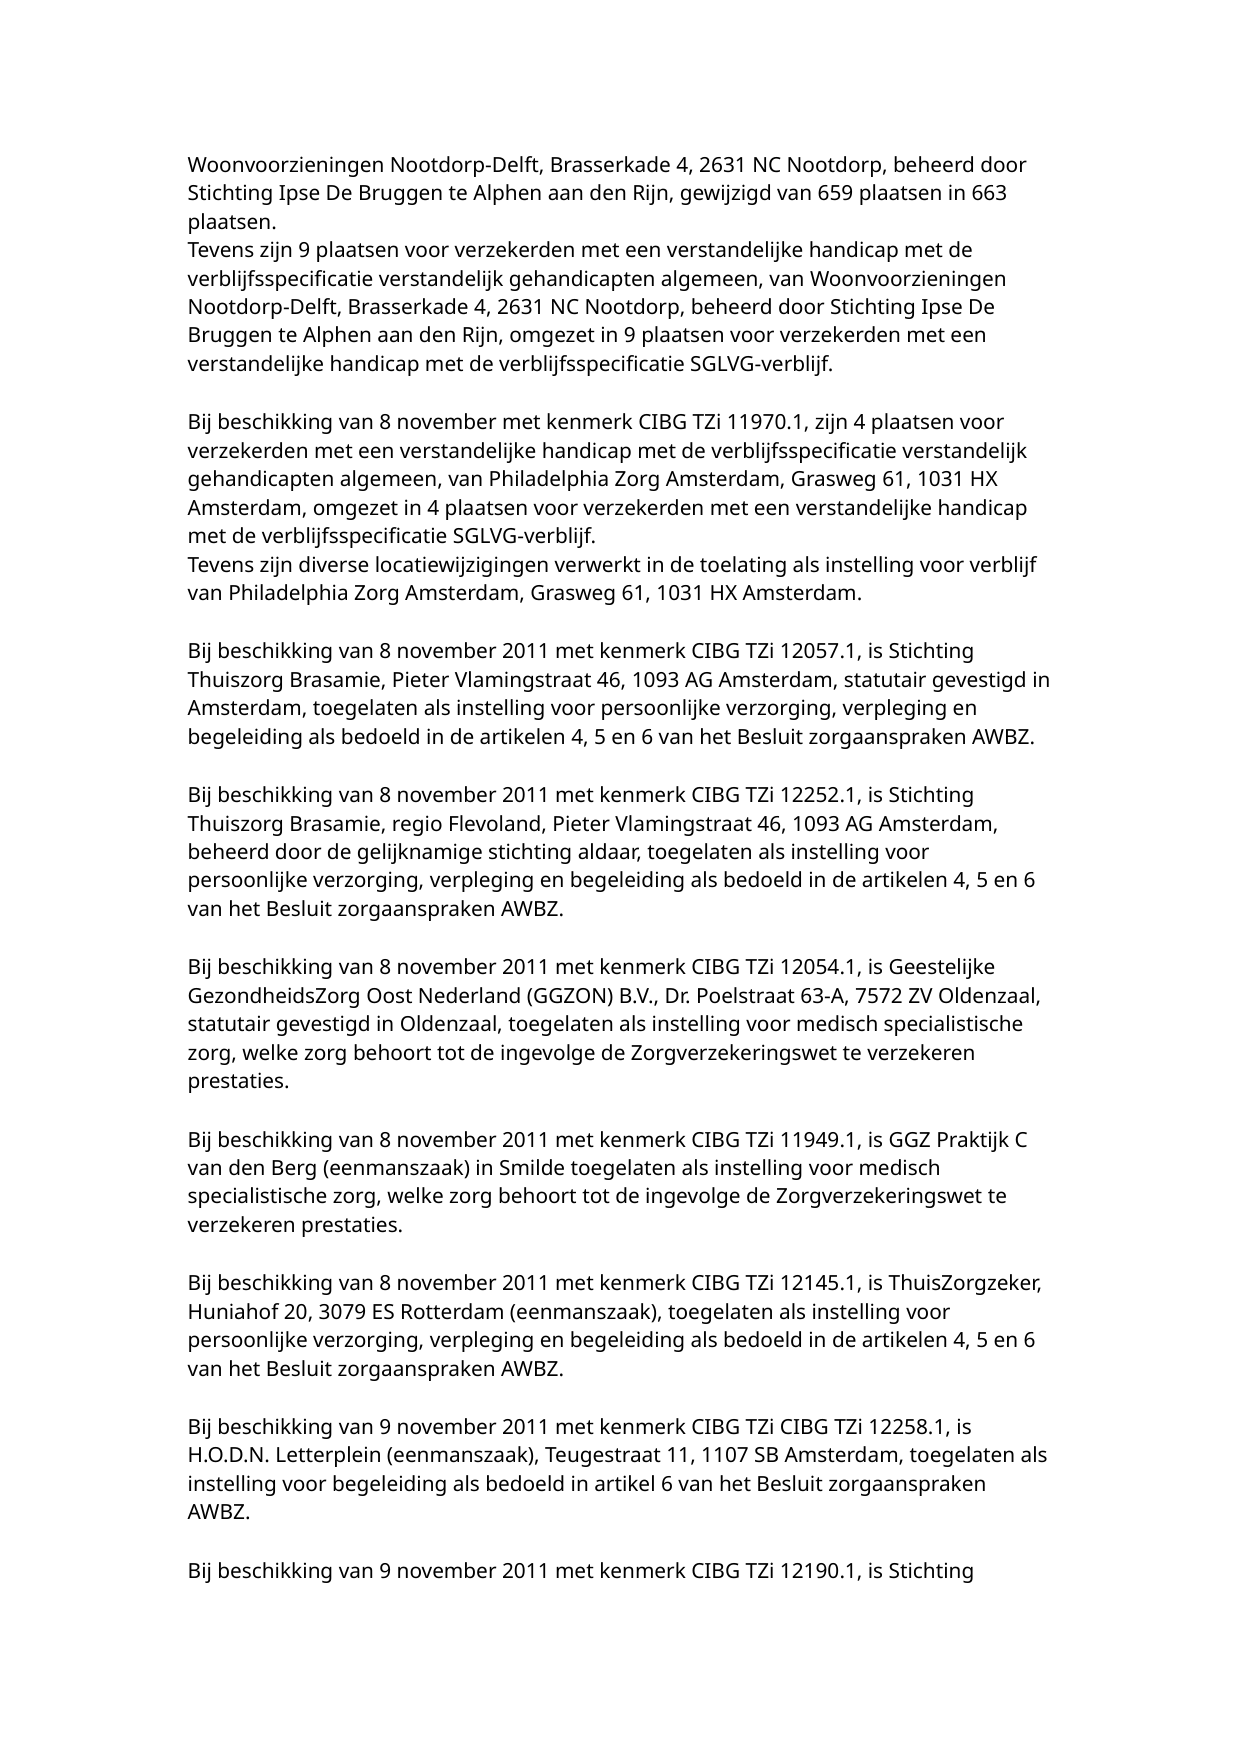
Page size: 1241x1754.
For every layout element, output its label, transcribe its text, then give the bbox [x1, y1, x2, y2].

text Bij beschikking van 9 november 2011 met kenmerk CIBG TZi 12190.1, is Stichting [187, 1556, 1053, 1584]
text Bij beschikking van 8 november met kenmerk CIBG TZi 11970.1, zijn 4 plaatsen voor verzekerden met een verstandelijke handicap met de verblijfsspecificatie verstandelijk gehandicapten algemeen, van Philadelphia Zorg Amsterdam, Grasweg 61, 1031 HX Amsterdam, omgezet in 4 plaatsen voor verzekerden met een verstandelijke handicap met de verblijfsspecificatie SGLVG-verblijf. [187, 407, 1053, 550]
text Bij beschikking van 8 november 2011 met kenmerk CIBG TZi 12145.1, is ThuisZorgzeker, Huniahof 20, 3079 ES Rotterdam (eenmanszaak), toegelaten als instelling voor persoonlijke verzorging, verpleging en begeleiding als bedoeld in de artikelen 4, 5 en 6 van het Besluit zorgaanspraken AWBZ. [187, 1268, 1053, 1382]
text Bij beschikking van 9 november 2011 met kenmerk CIBG TZi CIBG TZi 12258.1, is H.O.D.N. Letterplein (eenmanszaak), Teugestraat 11, 1107 SB Amsterdam, toegelaten als instelling voor begeleiding als bedoeld in artikel 6 van het Besluit zorgaanspraken AWBZ. [187, 1412, 1053, 1526]
text Bij beschikking van 8 november 2011 met kenmerk CIBG TZi 12054.1, is Geestelijke GezondheidsZorg Oost Nederland (GGZON) B.V., Dr. Poelstraat 63-A, 7572 ZV Oldenzaal, statutair gevestigd in Oldenzaal, toegelaten als instelling voor medisch specialistische zorg, welke zorg behoort tot de ingevolge de Zorgverzekeringswet te verzekeren prestaties. [187, 952, 1053, 1095]
text Woonvoorzieningen Nootdorp-Delft, Brasserkade 4, 2631 NC Nootdorp, beheerd door Stichting Ipse De Bruggen te Alphen aan den Rijn, gewijzigd van 659 plaatsen in 663 plaatsen. [187, 150, 1053, 235]
text Tevens zijn 9 plaatsen voor verzekerden met een verstandelijke handicap met de verblijfsspecificatie verstandelijk gehandicapten algemeen, van Woonvoorzieningen Nootdorp-Delft, Brasserkade 4, 2631 NC Nootdorp, beheerd door Stichting Ipse De Bruggen te Alphen aan den Rijn, omgezet in 9 plaatsen voor verzekerden met een verstandelijke handicap met de verblijfsspecificatie SGLVG-verblijf. [187, 235, 1053, 377]
text Tevens zijn diverse locatiewijzigingen verwerkt in de toelating als instelling voor verblijf van Philadelphia Zorg Amsterdam, Grasweg 61, 1031 HX Amsterdam. [187, 550, 1053, 607]
text Bij beschikking van 8 november 2011 met kenmerk CIBG TZi 12252.1, is Stichting Thuiszorg Brasamie, regio Flevoland, Pieter Vlamingstraat 46, 1093 AG Amsterdam, beheerd door de gelijknamige stichting aldaar, toegelaten als instelling voor persoonlijke verzorging, verpleging en begeleiding als bedoeld in de artikelen 4, 5 en 6 van het Besluit zorgaanspraken AWBZ. [187, 780, 1053, 922]
text Bij beschikking van 8 november 2011 met kenmerk CIBG TZi 11949.1, is GGZ Praktijk C van den Berg (eenmanszaak) in Smilde toegelaten als instelling voor medisch specialistische zorg, welke zorg behoort tot de ingevolge de Zorgverzekeringswet te verzekeren prestaties. [187, 1125, 1053, 1238]
text Bij beschikking van 8 november 2011 met kenmerk CIBG TZi 12057.1, is Stichting Thuiszorg Brasamie, Pieter Vlamingstraat 46, 1093 AG Amsterdam, statutair gevestigd in Amsterdam, toegelaten als instelling voor persoonlijke verzorging, verpleging en begeleiding als bedoeld in de artikelen 4, 5 en 6 van het Besluit zorgaanspraken AWBZ. [187, 637, 1053, 750]
